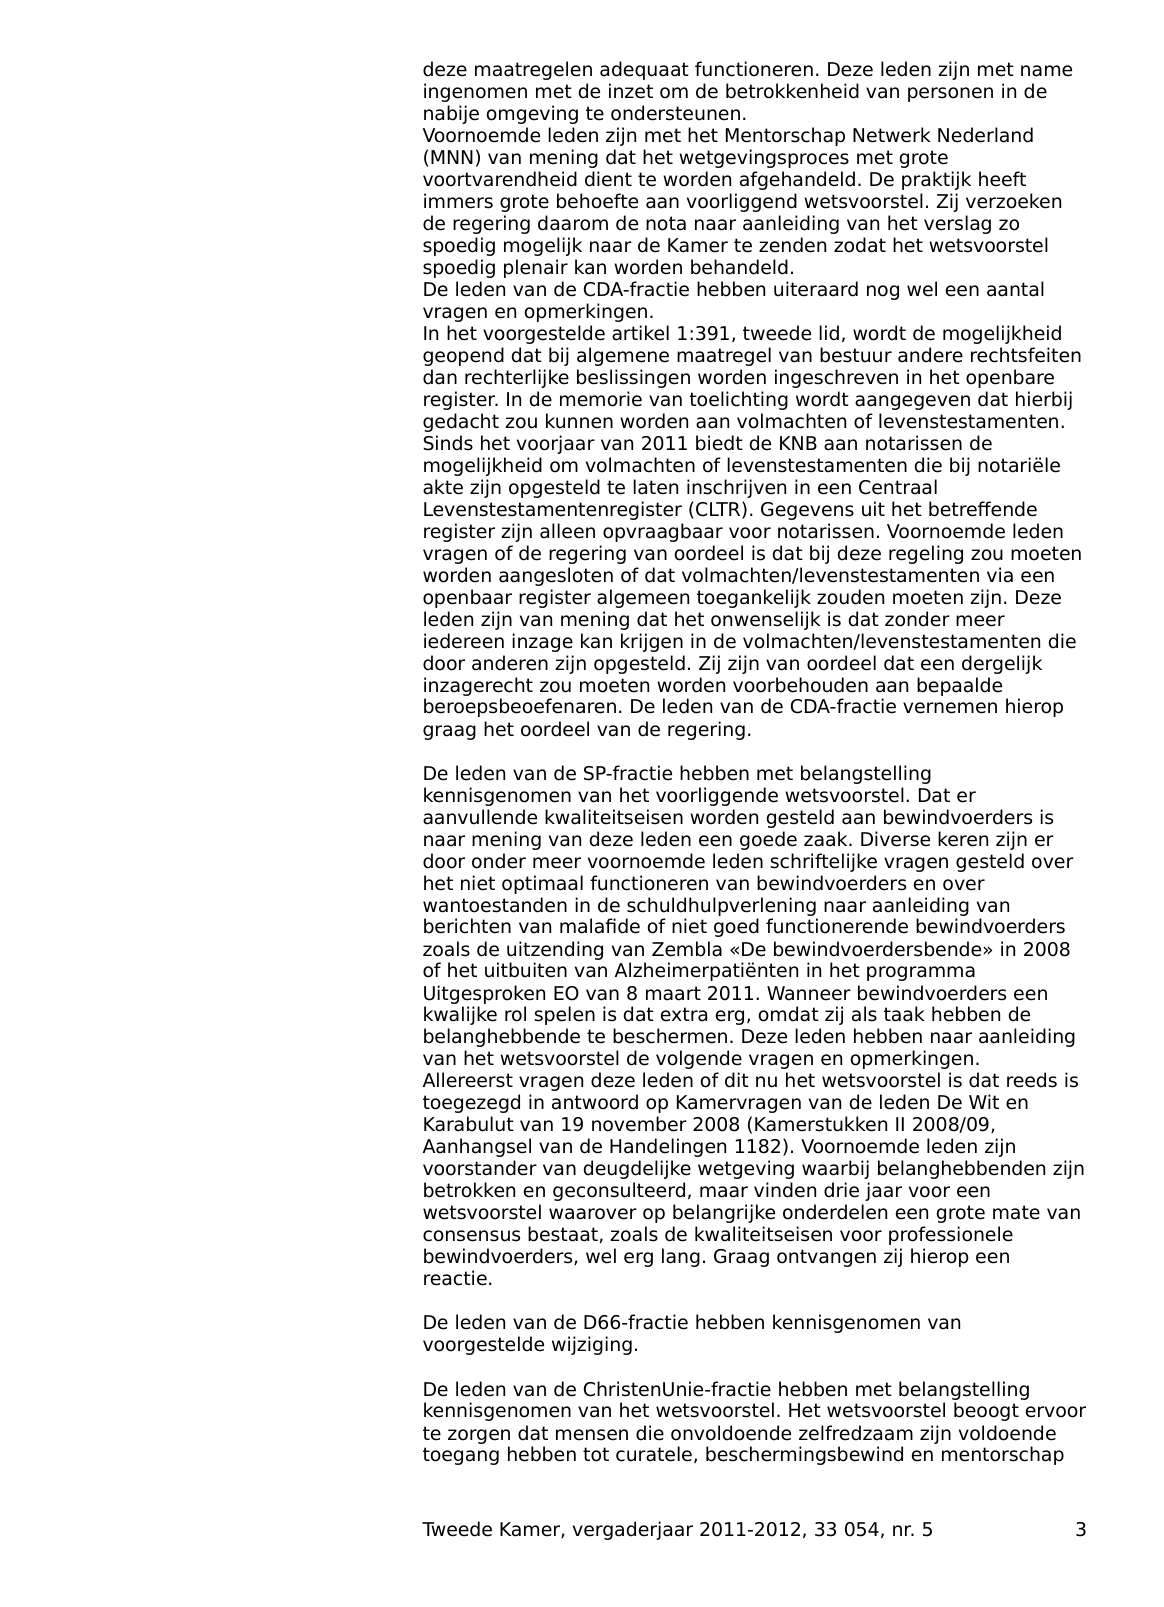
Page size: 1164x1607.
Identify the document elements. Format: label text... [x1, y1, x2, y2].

text De leden van de CDA-fractie hebben uiteraard nog wel een aantal vragen en opmerkingen. [422, 279, 1087, 323]
text In het voorgestelde artikel 1:391, tweede lid, wordt de mogelijkheid geopend dat bij algemene maatregel van bestuur andere rechtsfeiten dan rechterlijke beslissingen worden ingeschreven in het openbare register. In de memorie van toelichting wordt aangegeven dat hierbij gedacht zou kunnen worden aan volmachten of levenstestamenten. Sinds het voorjaar van 2011 biedt de KNB aan notarissen de mogelijkheid om volmachten of levenstestamenten die bij notariële akte zijn opgesteld te laten inschrijven in een Centraal Levenstestamentenregister (CLTR). Gegevens uit het betreffende register zijn alleen opvraagbaar voor notarissen. Voornoemde leden vragen of de regering van oordeel is dat bij deze regeling zou moeten worden aangesloten of dat volmachten/levenstestamenten via een openbaar register algemeen toegankelijk zouden moeten zijn. Deze leden zijn van mening dat het onwenselijk is dat zonder meer iedereen inzage kan krijgen in de volmachten/levenstestamenten die door anderen zijn opgesteld. Zij zijn van oordeel dat een dergelijk inzagerecht zou moeten worden voorbehouden aan bepaalde beroepsbeoefenaren. De leden van de CDA-fractie vernemen hierop graag het oordeel van de regering. [422, 323, 1087, 740]
text Voornoemde leden zijn met het Mentorschap Netwerk Nederland (MNN) van mening dat het wetgevingsproces met grote voortvarendheid dient te worden afgehandeld. De praktijk heeft immers grote behoefte aan voorliggend wetsvoorstel. Zij verzoeken de regering daarom de nota naar aanleiding van het verslag zo spoedig mogelijk naar de Kamer te zenden zodat het wetsvoorstel spoedig plenair kan worden behandeld. [422, 125, 1087, 279]
text De leden van de D66-fractie hebben kennisgenomen van voorgestelde wijziging. [422, 1312, 1087, 1356]
text Allereerst vragen deze leden of dit nu het wetsvoorstel is dat reeds is toegezegd in antwoord op Kamervragen van de leden De Wit en Karabulut van 19 november 2008 (Kamerstukken II 2008/09, Aanhangsel van de Handelingen 1182). Voornoemde leden zijn voorstander van deugdelijke wetgeving waarbij belanghebbenden zijn betrokken en geconsulteerd, maar vinden drie jaar voor een wetsvoorstel waarover op belangrijke onderdelen een grote mate van consensus bestaat, zoals de kwaliteitseisen voor professionele bewindvoerders, wel erg lang. Graag ontvangen zij hierop een reactie. [422, 1070, 1087, 1290]
text deze maatregelen adequaat functioneren. Deze leden zijn met name ingenomen met de inzet om de betrokkenheid van personen in de nabije omgeving te ondersteunen. [422, 59, 1087, 125]
text De leden van de SP-fractie hebben met belangstelling kennisgenomen van het voorliggende wetsvoorstel. Dat er aanvullende kwaliteitseisen worden gesteld aan bewindvoerders is naar mening van deze leden een goede zaak. Diverse keren zijn er door onder meer voornoemde leden schriftelijke vragen gesteld over het niet optimaal functioneren van bewindvoerders en over wantoestanden in de schuldhulpverlening naar aanleiding van berichten van malafide of niet goed functionerende bewindvoerders zoals de uitzending van Zembla «De bewindvoerdersbende» in 2008 of het uitbuiten van Alzheimerpatiënten in het programma Uitgesproken EO van 8 maart 2011. Wanneer bewindvoerders een kwalijke rol spelen is dat extra erg, omdat zij als taak hebben de belanghebbende te beschermen. Deze leden hebben naar aanleiding van het wetsvoorstel de volgende vragen en opmerkingen. [422, 763, 1087, 1070]
text De leden van de ChristenUnie-fractie hebben met belangstelling kennisgenomen van het wetsvoorstel. Het wetsvoorstel beoogt ervoor te zorgen dat mensen die onvoldoende zelfredzaam zijn voldoende toegang hebben tot curatele, beschermingsbewind en mentorschap [422, 1378, 1087, 1466]
